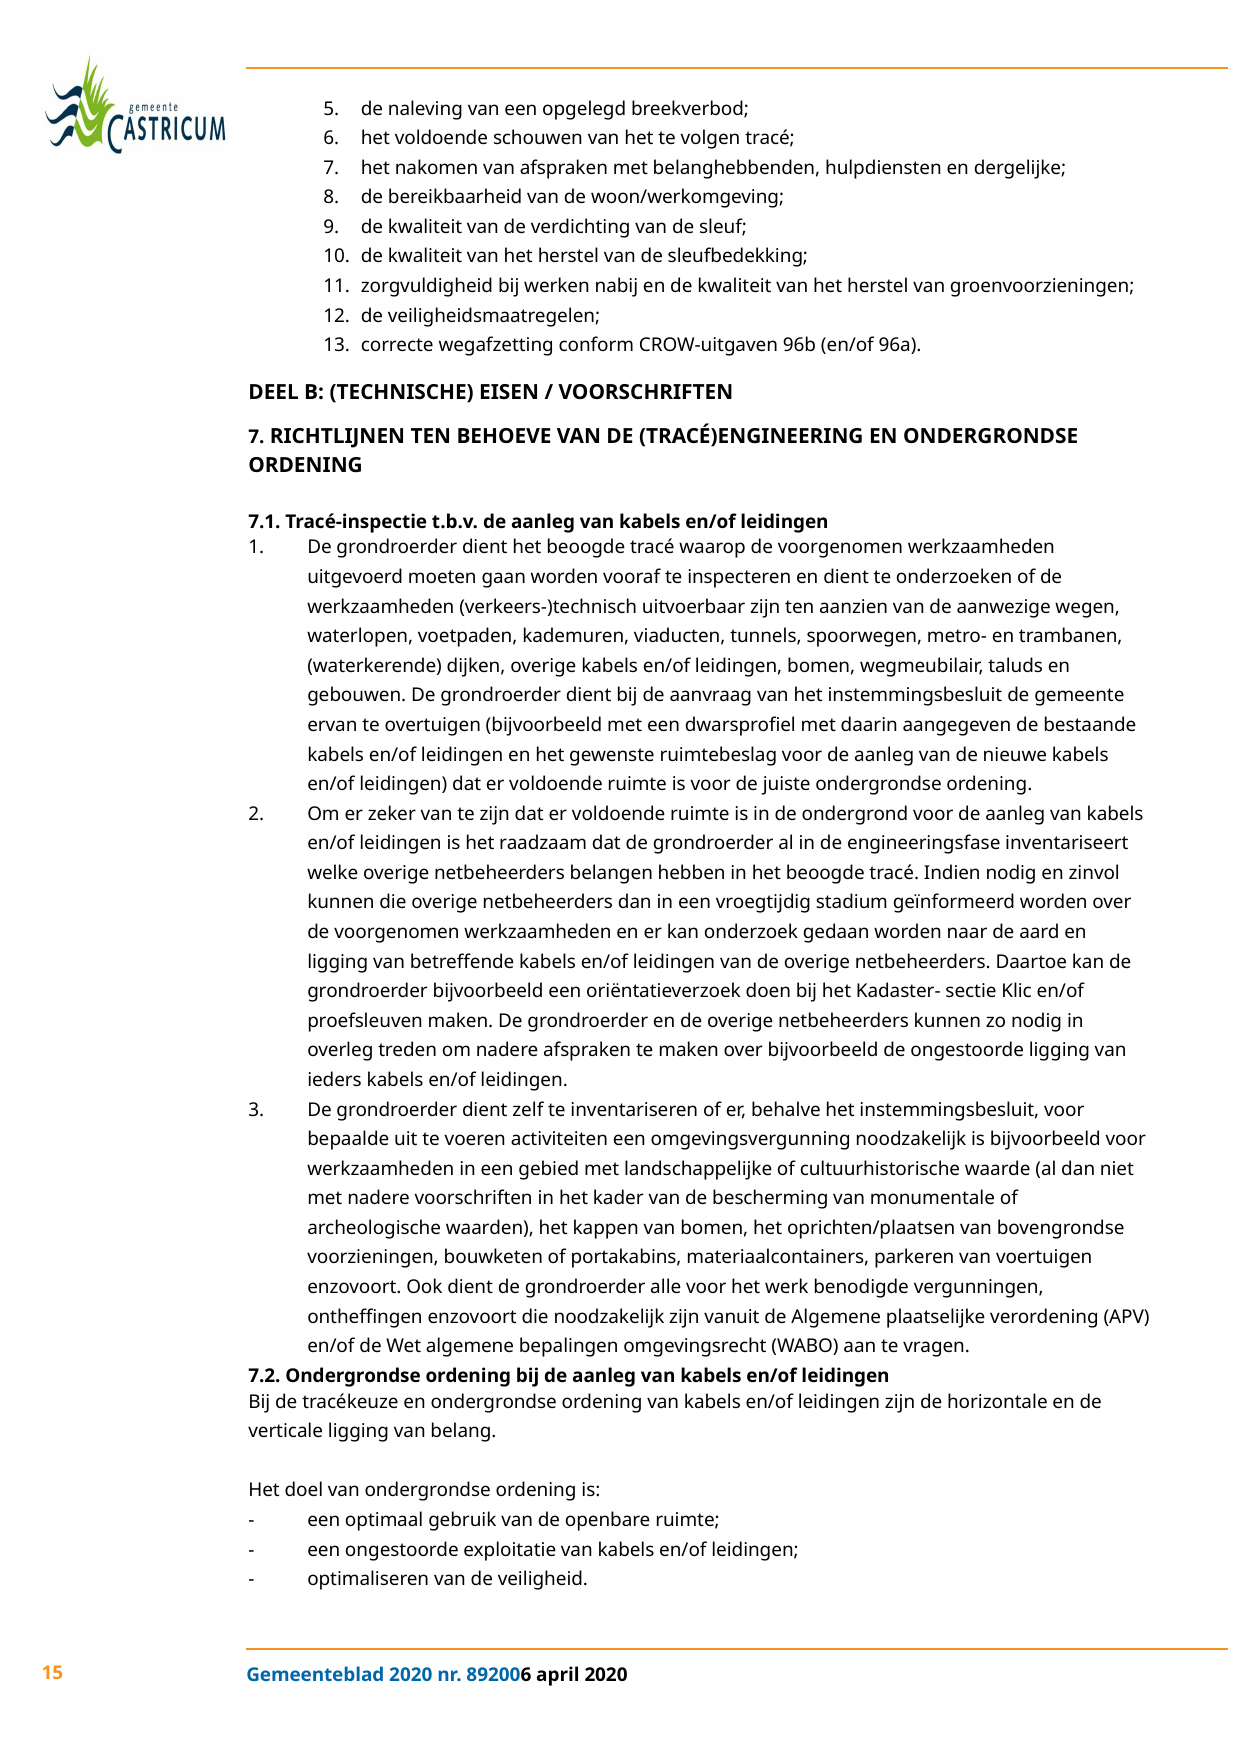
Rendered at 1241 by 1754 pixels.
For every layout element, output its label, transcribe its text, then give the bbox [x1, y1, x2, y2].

list De grondroerder dient het beoogde tracé waarop de voorgenomen werkzaamheden uitgevoerd moeten gaan worden vooraf te inspecteren en dient te onderzoeken of de werkzaamheden (verkeers-)technisch uitvoerbaar zijn ten aanzien van de aanwezige wegen, waterlopen, voetpaden, kademuren, viaducten, tunnels, spoorwegen, metro- en trambanen, (waterkerende) dijken, overige kabels en/of leidingen, bomen, wegmeubilair, taluds en gebouwen. De grondroerder dient bij de aanvraag van het instemmingsbesluit de gemeente ervan te overtuigen (bijvoorbeeld met een dwarsprofiel met daarin aangegeven de bestaande kabels en/of leidingen en het gewenste ruimtebeslag voor de aanleg van de nieuwe kabels en/of leidingen) dat er voldoende ruimte is voor de juiste ondergrondse ordening. [248, 534, 1152, 796]
list de bereikbaarheid van de woon/werkomgeving; [323, 183, 1152, 209]
list de kwaliteit van het herstel van de sleufbedekking; [323, 243, 1152, 268]
list het nakomen van afspraken met belanghebbenden, hulpdiensten en dergelijke; [323, 154, 1152, 180]
text DEEL B: (TECHNISCHE) EISEN / VOORSCHRIFTEN [248, 377, 1152, 406]
text 7. RICHTLIJNEN TEN BEHOEVE VAN DE (TRACÉ)ENGINEERING EN ONDERGRONDSE ORDENING [248, 422, 1152, 478]
picture [41, 47, 231, 172]
list de veiligheidsmaatregelen; [323, 302, 1152, 328]
list zorgvuldigheid bij werken nabij en de kwaliteit van het herstel van groenvoorzieningen; [323, 272, 1152, 298]
text Bij de tracékeuze en ondergrondse ordening van kabels en/of leidingen zijn de horizontale en de verticale ligging van belang. [248, 1388, 1152, 1443]
list correcte wegafzetting conform CROW-uitgaven 96b (en/of 96a). [323, 331, 1152, 357]
text 7.1. Tracé-inspectie t.b.v. de aanleg van kabels en/of leidingen [248, 508, 1152, 534]
list optimaliseren van de veiligheid. [248, 1565, 1152, 1591]
list de kwaliteit van de verdichting van de sleuf; [323, 213, 1152, 239]
list De grondroerder dient zelf te inventariseren of er, behalve het instemmingsbesluit, voor bepaalde uit te voeren activiteiten een omgevingsvergunning noodzakelijk is bijvoorbeeld voor werkzaamheden in een gebied met landschappelijke of cultuurhistorische waarde (al dan niet met nadere voorschriften in het kader van de bescherming van monumentale of archeologische waarden), het kappen van bomen, het oprichten/plaatsen van bovengrondse voorzieningen, bouwketen of portakabins, materiaalcontainers, parkeren van voertuigen enzovoort. Ook dient de grondroerder alle voor het werk benodigde vergunningen, ontheffingen enzovoort die noodzakelijk zijn vanuit de Algemene plaatselijke verordening (APV) en/of de Wet algemene bepalingen omgevingsrecht (WABO) aan te vragen. [248, 1096, 1152, 1358]
list het voldoende schouwen van het te volgen tracé; [323, 124, 1152, 150]
list een optimaal gebruik van de openbare ruimte; [248, 1506, 1152, 1532]
list een ongestoorde exploitatie van kabels en/of leidingen; [248, 1536, 1152, 1561]
list Om er zeker van te zijn dat er voldoende ruimte is in de ondergrond voor de aanleg van kabels en/of leidingen is het raadzaam dat de grondroerder al in de engineeringsfase inventariseert welke overige netbeheerders belangen hebben in het beoogde tracé. Indien nodig en zinvol kunnen die overige netbeheerders dan in een vroegtijdig stadium geïnformeerd worden over de voorgenomen werkzaamheden en er kan onderzoek gedaan worden naar de aard en ligging van betreffende kabels en/of leidingen van de overige netbeheerders. Daartoe kan de grondroerder bijvoorbeeld een oriëntatieverzoek doen bij het Kadaster- sectie Klic en/of proefsleuven maken. De grondroerder en de overige netbeheerders kunnen zo nodig in overleg treden om nadere afspraken te maken over bijvoorbeeld de ongestoorde ligging van ieders kabels en/of leidingen. [248, 800, 1152, 1092]
text Het doel van ondergrondse ordening is: [248, 1477, 1152, 1502]
list de naleving van een opgelegd breekverbod; [323, 95, 1152, 121]
text 7.2. Ondergrondse ordening bij de aanleg van kabels en/of leidingen [248, 1362, 1152, 1388]
